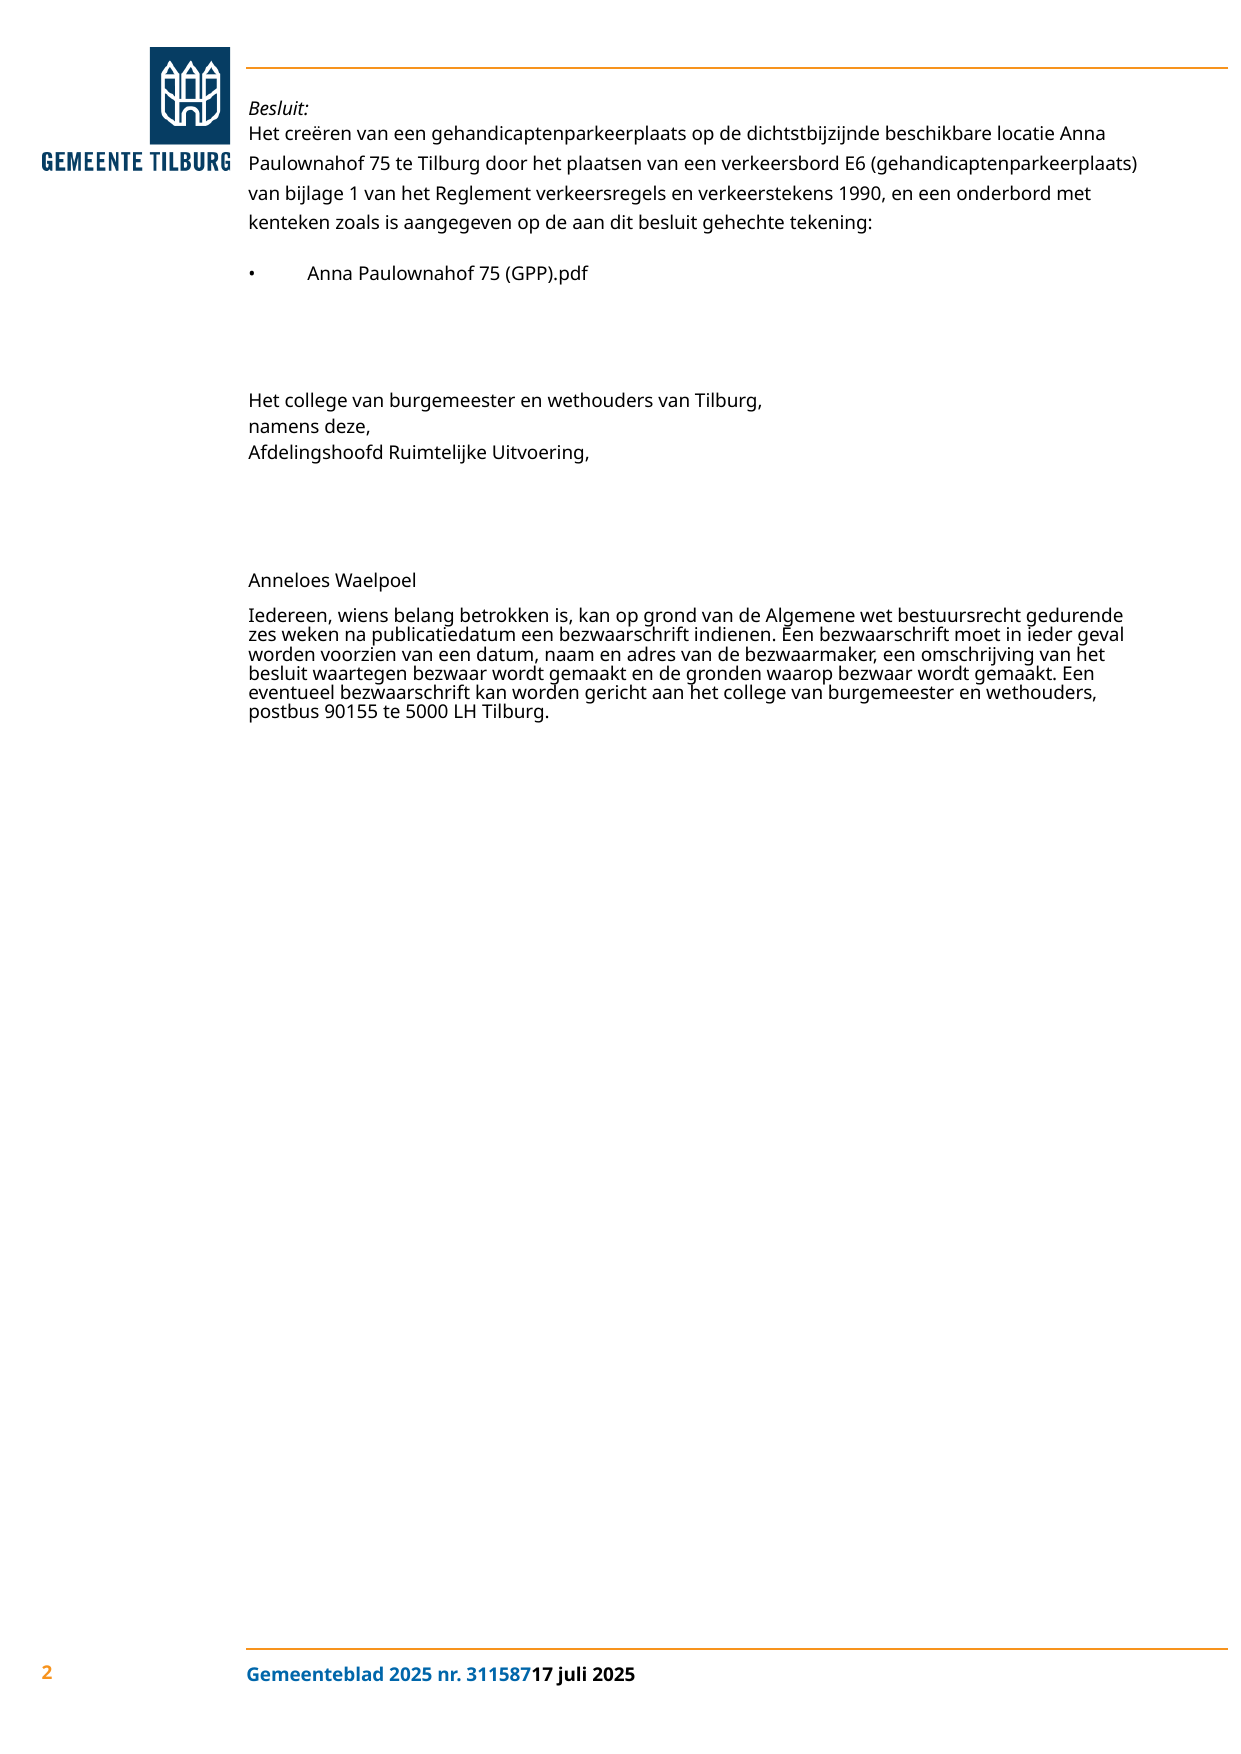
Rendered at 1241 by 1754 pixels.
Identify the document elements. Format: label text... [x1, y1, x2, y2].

text Iedereen, wiens belang betrokken is, kan op grond van de Algemene wet bestuursrecht gedurende zes weken na publicatiedatum een bezwaarschrift indienen. Een bezwaarschrift moet in ieder geval worden voorzien van een datum, naam en adres van de bezwaarmaker, een omschrijving van het besluit waartegen bezwaar wordt gemaakt en de gronden waarop bezwaar wordt gemaakt. Een eventueel bezwaarschrift kan worden gericht aan het college van burgemeester en wethouders, postbus 90155 te 5000 LH Tilburg. [248, 607, 1152, 723]
text Besluit: [248, 95, 1152, 121]
picture [41, 47, 231, 172]
text namens deze, [248, 413, 1152, 439]
list Anna Paulownahof 75 (GPP).pdf [248, 260, 1152, 285]
text Anneloes Waelpoel [248, 568, 1152, 593]
text Afdelingshoofd Ruimtelijke Uitvoering, [248, 439, 1152, 465]
text Het creëren van een gehandicaptenparkeerplaats op de dichtstbijzijnde beschikbare locatie Anna Paulownahof 75 te Tilburg door het plaatsen van een verkeersbord E6 (gehandicaptenparkeerplaats) van bijlage 1 van het Reglement verkeersregels en verkeerstekens 1990, en een onderbord met kenteken zoals is aangegeven op de aan dit besluit gehechte tekening: [248, 121, 1152, 235]
text Het college van burgemeester en wethouders van Tilburg, [248, 387, 1152, 413]
